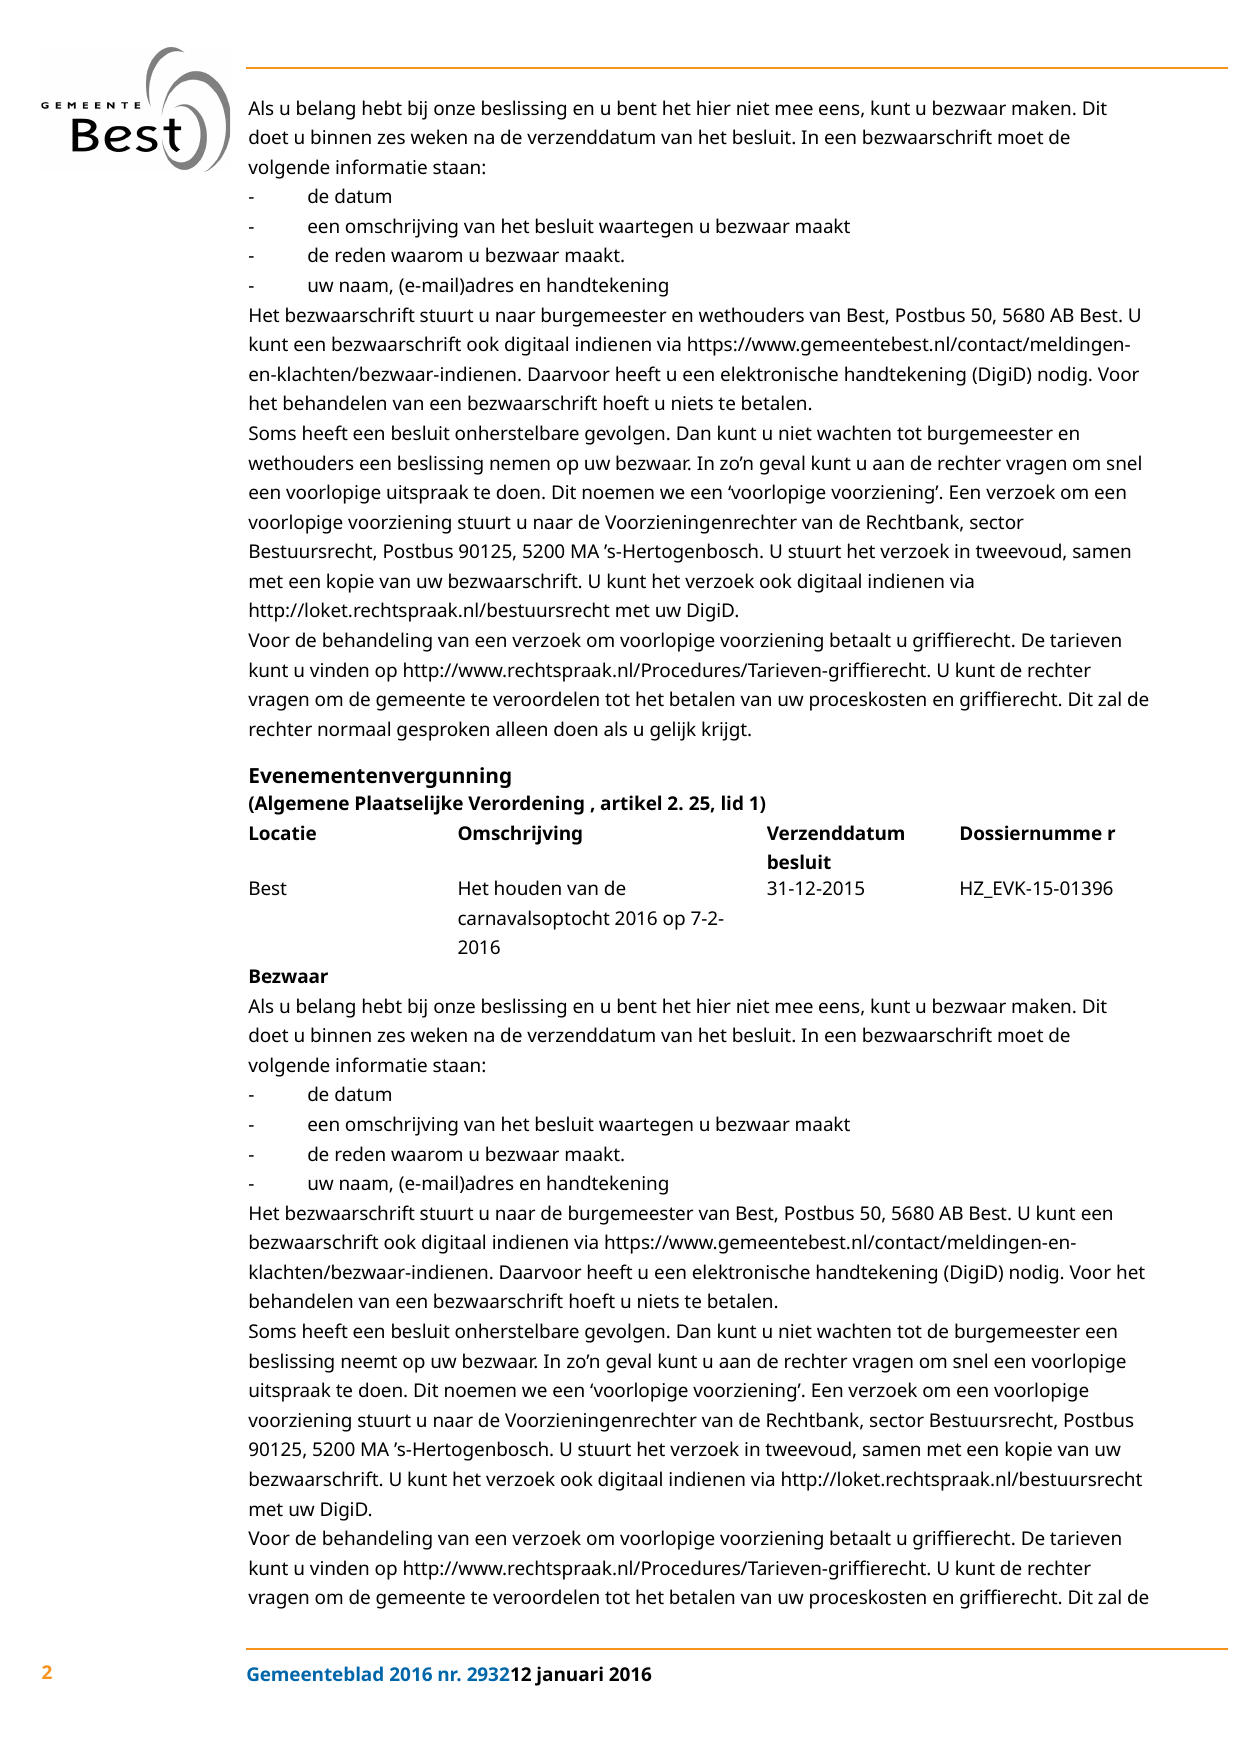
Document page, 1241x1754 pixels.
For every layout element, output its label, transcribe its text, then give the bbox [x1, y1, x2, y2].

table_header Omschrijving [457, 820, 767, 875]
list de datum [248, 1082, 1152, 1107]
text (Algemene Plaatselijke Verordening , artikel 2. 25, lid 1) [248, 790, 1152, 816]
text Soms heeft een besluit onherstelbare gevolgen. Dan kunt u niet wachten tot burgemeester en wethouders een beslissing nemen op uw bezwaar. In zo’n geval kunt u aan de rechter vragen om snel een voorlopige uitspraak te doen. Dit noemen we een ‘voorlopige voorziening’. Een verzoek om een voorlopige voorziening stuurt u naar de Voorzieningenrechter van de Rechtbank, sector Bestuursrecht, Postbus 90125, 5200 MA ’s-Hertogenbosch. U stuurt het verzoek in tweevoud, samen met een kopie van uw bezwaarschrift. U kunt het verzoek ook digitaal indienen via http://loket.rechtspraak.nl/bestuursrecht met uw DigiD. [248, 420, 1152, 623]
list de reden waarom u bezwaar maakt. [248, 243, 1152, 268]
table_header Verzenddatum besluit [767, 820, 959, 875]
text Voor de behandeling van een verzoek om voorlopige voorziening betaalt u griffierecht. De tarieven kunt u vinden op http://www.rechtspraak.nl/Procedures/Tarieven-griffierecht. U kunt de rechter vragen om de gemeente te veroordelen tot het betalen van uw proceskosten en griffierecht. Dit zal de [248, 1525, 1152, 1610]
text Het bezwaarschrift stuurt u naar de burgemeester van Best, Postbus 50, 5680 AB Best. U kunt een bezwaarschrift ook digitaal indienen via https://www.gemeentebest.nl/contact/meldingen-en-klachten/bezwaar-indienen. Daarvoor heeft u een elektronische handtekening (DigiD) nodig. Voor het behandelen van een bezwaarschrift hoeft u niets te betalen. [248, 1200, 1152, 1314]
text Als u belang hebt bij onze beslissing en u bent het hier niet mee eens, kunt u bezwaar maken. Dit doet u binnen zes weken na de verzenddatum van het besluit. In een bezwaarschrift moet de volgende informatie staan: [248, 95, 1152, 180]
table_cell 31-12-2015 [767, 875, 959, 960]
table_cell Het houden van de carnavalsoptocht 2016 op 7-2-2016 [457, 875, 767, 960]
text Het bezwaarschrift stuurt u naar burgemeester en wethouders van Best, Postbus 50, 5680 AB Best. U kunt een bezwaarschrift ook digitaal indienen via https://www.gemeentebest.nl/contact/meldingen-en-klachten/bezwaar-indienen. Daarvoor heeft u een elektronische handtekening (DigiD) nodig. Voor het behandelen van een bezwaarschrift hoeft u niets te betalen. [248, 302, 1152, 416]
list een omschrijving van het besluit waartegen u bezwaar maakt [248, 1111, 1152, 1137]
list een omschrijving van het besluit waartegen u bezwaar maakt [248, 213, 1152, 239]
table_cell HZ_EVK-15-01396 [959, 875, 1152, 960]
text Soms heeft een besluit onherstelbare gevolgen. Dan kunt u niet wachten tot de burgemeester een beslissing neemt op uw bezwaar. In zo’n geval kunt u aan de rechter vragen om snel een voorlopige uitspraak te doen. Dit noemen we een ‘voorlopige voorziening’. Een verzoek om een voorlopige voorziening stuurt u naar de Voorzieningenrechter van de Rechtbank, sector Bestuursrecht, Postbus 90125, 5200 MA ’s-Hertogenbosch. U stuurt het verzoek in tweevoud, samen met een kopie van uw bezwaarschrift. U kunt het verzoek ook digitaal indienen via http://loket.rechtspraak.nl/bestuursrecht met uw DigiD. [248, 1318, 1152, 1521]
table_cell Best [248, 875, 457, 960]
list uw naam, (e-mail)adres en handtekening [248, 1170, 1152, 1196]
table_header Dossiernumme r [959, 820, 1152, 875]
list uw naam, (e-mail)adres en handtekening [248, 272, 1152, 298]
list de reden waarom u bezwaar maakt. [248, 1141, 1152, 1166]
text Voor de behandeling van een verzoek om voorlopige voorziening betaalt u griffierecht. De tarieven kunt u vinden op http://www.rechtspraak.nl/Procedures/Tarieven-griffierecht. U kunt de rechter vragen om de gemeente te veroordelen tot het betalen van uw proceskosten en griffierecht. Dit zal de rechter normaal gesproken alleen doen als u gelijk krijgt. [248, 627, 1152, 742]
text Evenementenvergunning [248, 762, 1152, 790]
list de datum [248, 183, 1152, 209]
text Bezwaar [248, 963, 1152, 989]
picture [41, 47, 231, 172]
text Als u belang hebt bij onze beslissing en u bent het hier niet mee eens, kunt u bezwaar maken. Dit doet u binnen zes weken na de verzenddatum van het besluit. In een bezwaarschrift moet de volgende informatie staan: [248, 993, 1152, 1078]
table_header Locatie [248, 820, 457, 875]
